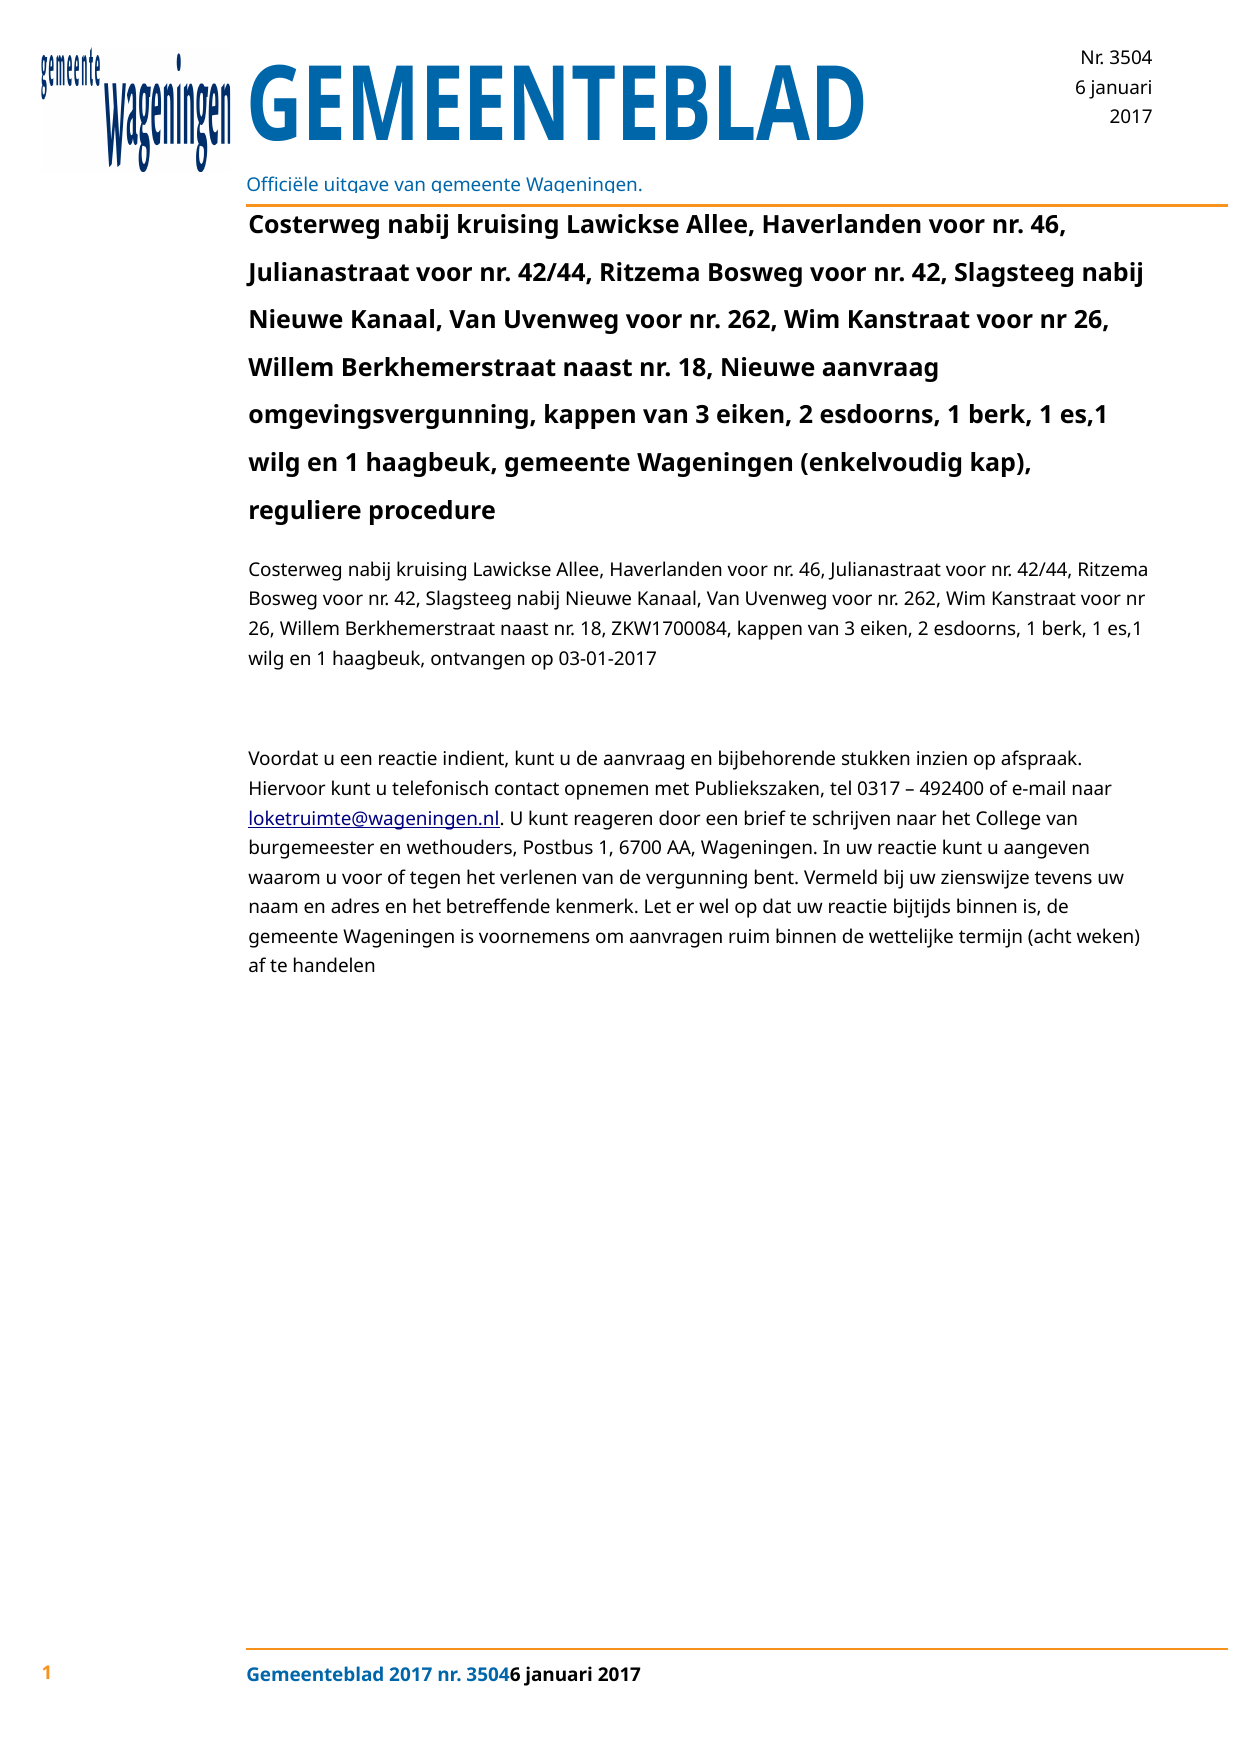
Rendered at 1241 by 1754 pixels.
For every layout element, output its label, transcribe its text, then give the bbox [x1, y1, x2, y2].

picture [41, 47, 231, 172]
text Voordat u een reactie indient, kunt u de aanvraag en bijbehorende stukken inzien op afspraak. Hiervoor kunt u telefonisch contact opnemen met Publiekszaken, tel 0317 – 492400 of e-mail naar loketruimte@wageningen.nl. U kunt reageren door een brief te schrijven naar het College van burgemeester en wethouders, Postbus 1, 6700 AA, Wageningen. In uw reactie kunt u aangeven waarom u voor of tegen het verlenen van de vergunning bent. Vermeld bij uw zienswijze tevens uw naam en adres en het betreffende kenmerk. Let er wel op dat uw reactie bijtijds binnen is, de gemeente Wageningen is voornemens om aanvragen ruim binnen de wettelijke termijn (acht weken) af te handelen [248, 746, 1152, 978]
text Costerweg nabij kruising Lawickse Allee, Haverlanden voor nr. 46, Julianastraat voor nr. 42/44, Ritzema Bosweg voor nr. 42, Slagsteeg nabij Nieuwe Kanaal, Van Uvenweg voor nr. 262, Wim Kanstraat voor nr 26, Willem Berkhemerstraat naast nr. 18, Nieuwe aanvraag omgevingsvergunning, kappen van 3 eiken, 2 esdoorns, 1 berk, 1 es,1 wilg en 1 haagbeuk, gemeente Wageningen (enkelvoudig kap), reguliere procedure [248, 207, 1152, 526]
text Costerweg nabij kruising Lawickse Allee, Haverlanden voor nr. 46, Julianastraat voor nr. 42/44, Ritzema Bosweg voor nr. 42, Slagsteeg nabij Nieuwe Kanaal, Van Uvenweg voor nr. 262, Wim Kanstraat voor nr 26, Willem Berkhemerstraat naast nr. 18, ZKW1700084, kappen van 3 eiken, 2 esdoorns, 1 berk, 1 es,1 wilg en 1 haagbeuk, ontvangen op 03-01-2017 [248, 556, 1152, 670]
